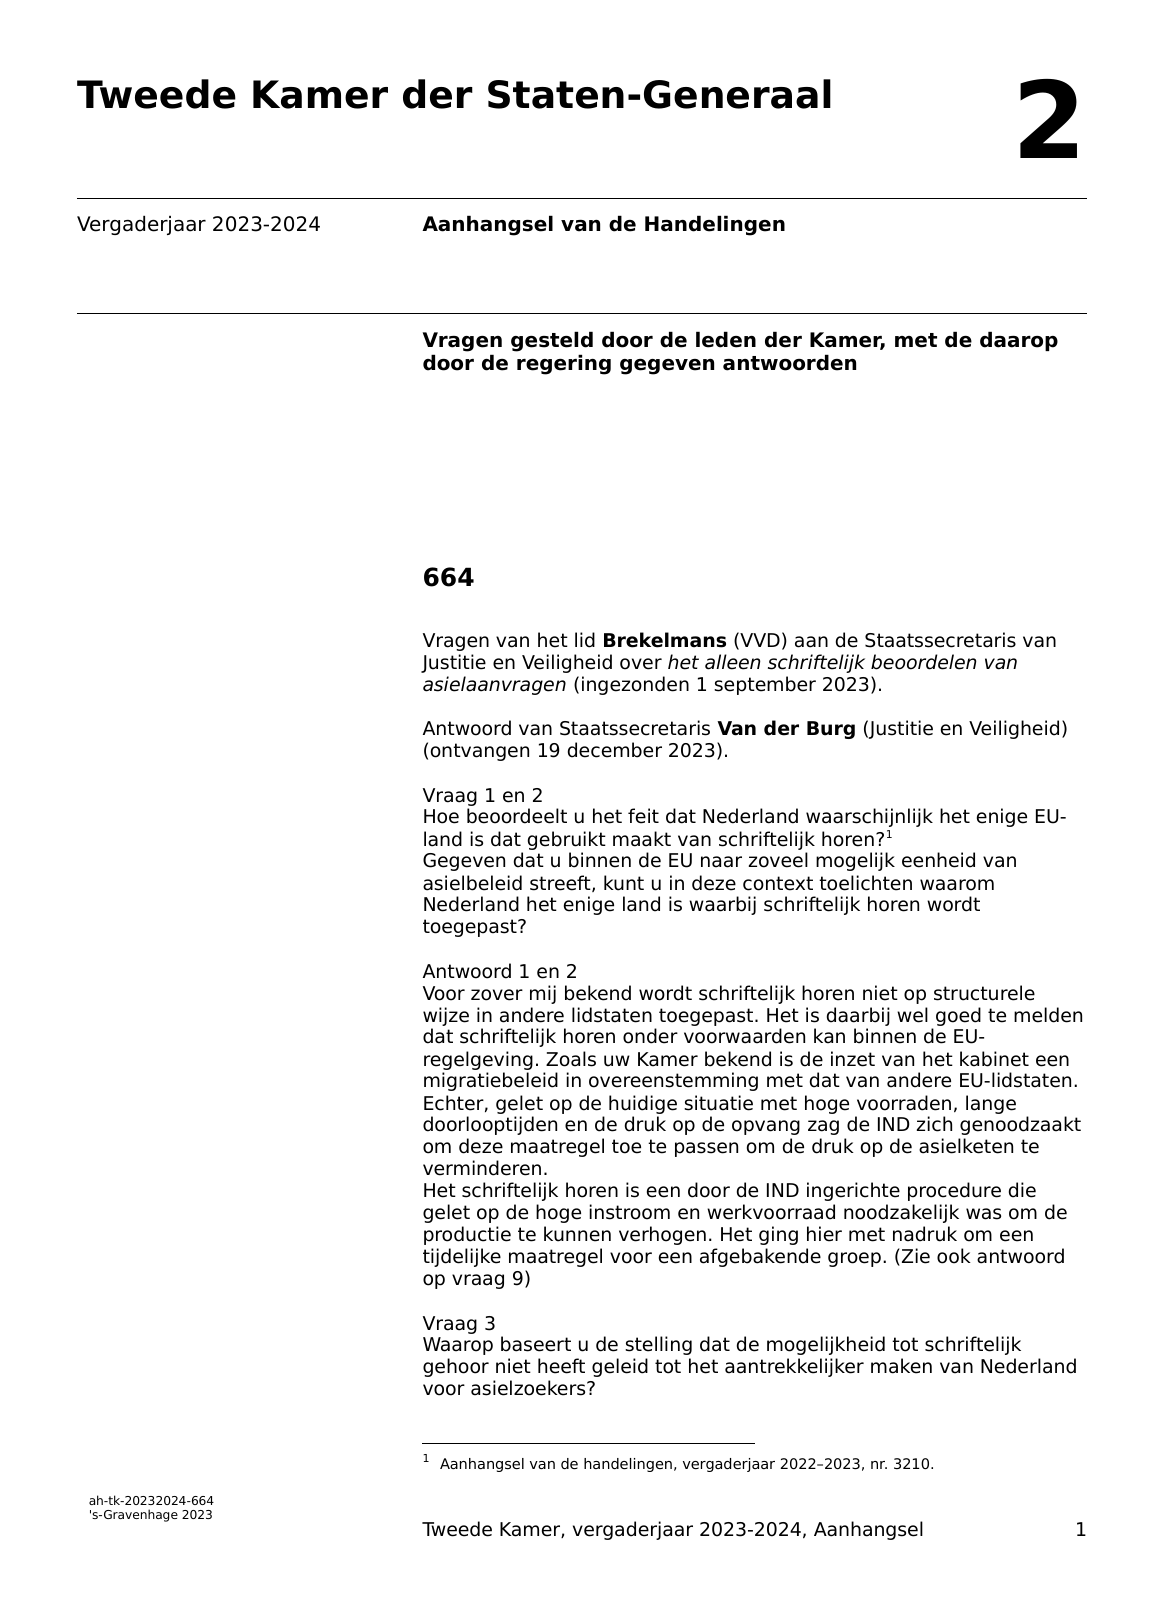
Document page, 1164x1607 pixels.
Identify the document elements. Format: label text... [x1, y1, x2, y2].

text Voor zover mij bekend wordt schriftelijk horen niet op structurele wijze in andere lidstaten toegepast. Het is daarbij wel goed te melden dat schriftelijk horen onder voorwaarden kan binnen de EU-regelgeving. Zoals uw Kamer bekend is de inzet van het kabinet een migratiebeleid in overeenstemming met dat van andere EU-lidstaten. Echter, gelet op de huidige situatie met hoge voorraden, lange doorlooptijden en de druk op de opvang zag de IND zich genoodzaakt om deze maatregel toe te passen om de druk op de asielketen te verminderen. [422, 982, 1087, 1180]
text Het schriftelijk horen is een door de IND ingerichte procedure die gelet op de hoge instroom en werkvoorraad noodzakelijk was om de productie te kunnen verhogen. Het ging hier met nadruk om een tijdelijke maatregel voor een afgebakende groep. (Zie ook antwoord op vraag 9) [422, 1180, 1087, 1290]
text 's-Gravenhage 2023 [88, 1508, 323, 1522]
text Vraag 3 [422, 1312, 1087, 1334]
table_header 2 [886, 59, 1087, 198]
text Hoe beoordeelt u het feit dat Nederland waarschijnlijk het enige EU-land is dat gebruikt maakt van schriftelijk horen? [422, 806, 1087, 850]
table_cell Aanhangsel van de Handelingen [422, 199, 1087, 313]
text 664 [422, 563, 1087, 592]
table_cell Vragen gesteld door de leden der Kamer, met de daarop door de regering gegeven antwoorden [422, 314, 1087, 375]
text Vragen van het lid Brekelmans (VVD) aan de Staatssecretaris van Justitie en Veiligheid over het alleen schriftelijk beoordelen van asielaanvragen (ingezonden 1 september 2023). [422, 630, 1087, 696]
table_cell Vergaderjaar 2023-2024 [77, 199, 422, 313]
text Antwoord 1 en 2 [422, 961, 1087, 982]
text Aanhangsel van de handelingen, vergaderjaar 2022–2023, nr. 3210. [422, 1452, 1087, 1474]
text Gegeven dat u binnen de EU naar zoveel mogelijk eenheid van asielbeleid streeft, kunt u in deze context toelichten waarom Nederland het enige land is waarbij schriftelijk horen wordt toegepast? [422, 850, 1087, 938]
text ah-tk-20232024-664 [88, 1494, 323, 1508]
text Vraag 1 en 2 [422, 784, 1087, 806]
text Antwoord van Staatssecretaris Van der Burg (Justitie en Veiligheid) (ontvangen 19 december 2023). [422, 718, 1087, 762]
table_cell [77, 314, 422, 375]
table_header Tweede Kamer der Staten-Generaal [77, 59, 886, 198]
text Waarop baseert u de stelling dat de mogelijkheid tot schriftelijk gehoor niet heeft geleid tot het aantrekkelijker maken van Nederland voor asielzoekers? [422, 1334, 1087, 1400]
